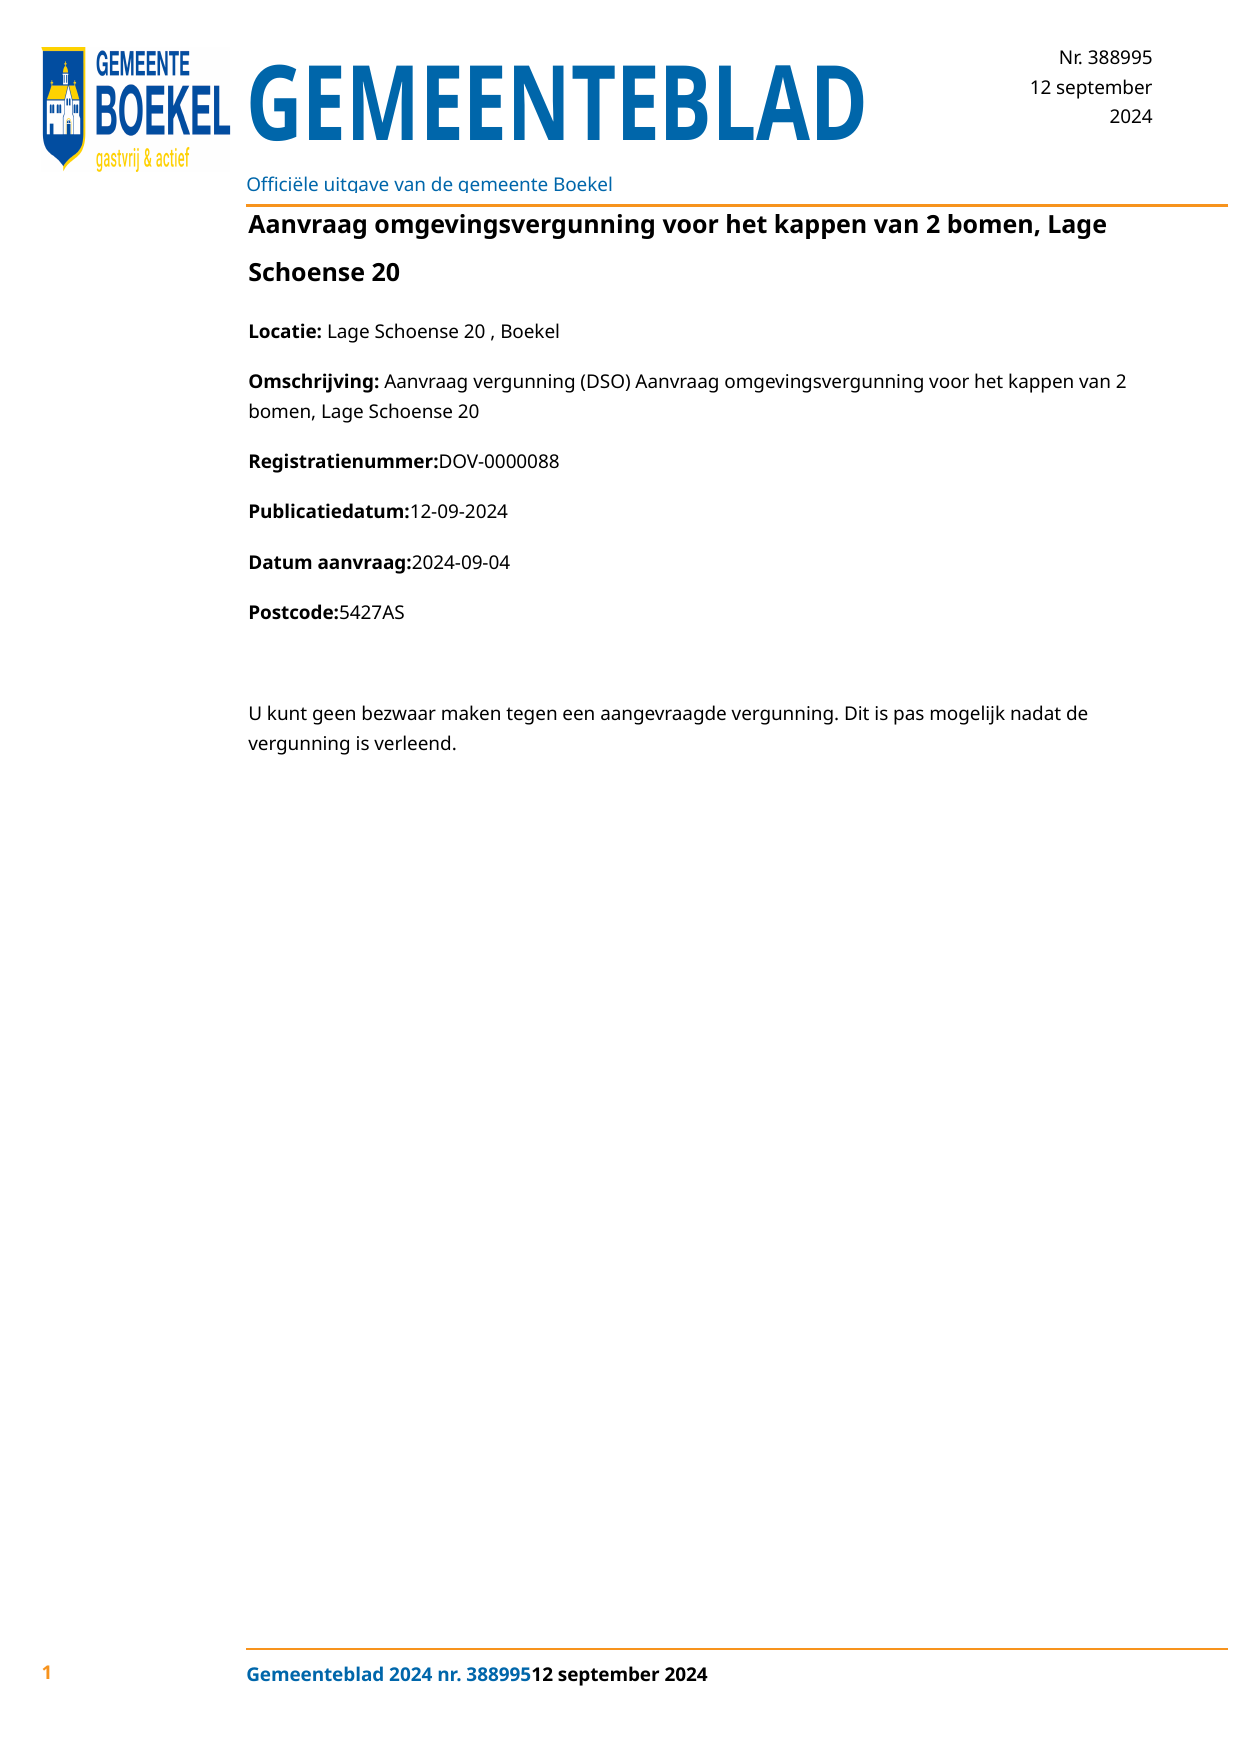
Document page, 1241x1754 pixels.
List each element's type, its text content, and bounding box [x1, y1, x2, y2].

text Postcode:5427AS [248, 599, 1152, 625]
text Publicatiedatum:12-09-2024 [248, 499, 1152, 524]
text Datum aanvraag:2024-09-04 [248, 549, 1152, 575]
text U kunt geen bezwaar maken tegen een aangevraagde vergunning. Dit is pas mogelijk nadat de vergunning is verleend. [248, 700, 1152, 756]
text Aanvraag omgevingsvergunning voor het kappen van 2 bomen, Lage Schoense 20 [248, 207, 1152, 288]
text Omschrijving: Aanvraag vergunning (DSO) Aanvraag omgevingsvergunning voor het kappen van 2 bomen, Lage Schoense 20 [248, 368, 1152, 424]
text Registratienummer:DOV-0000088 [248, 448, 1152, 474]
picture [41, 47, 231, 172]
text Locatie: Lage Schoense 20 , Boekel [248, 318, 1152, 344]
